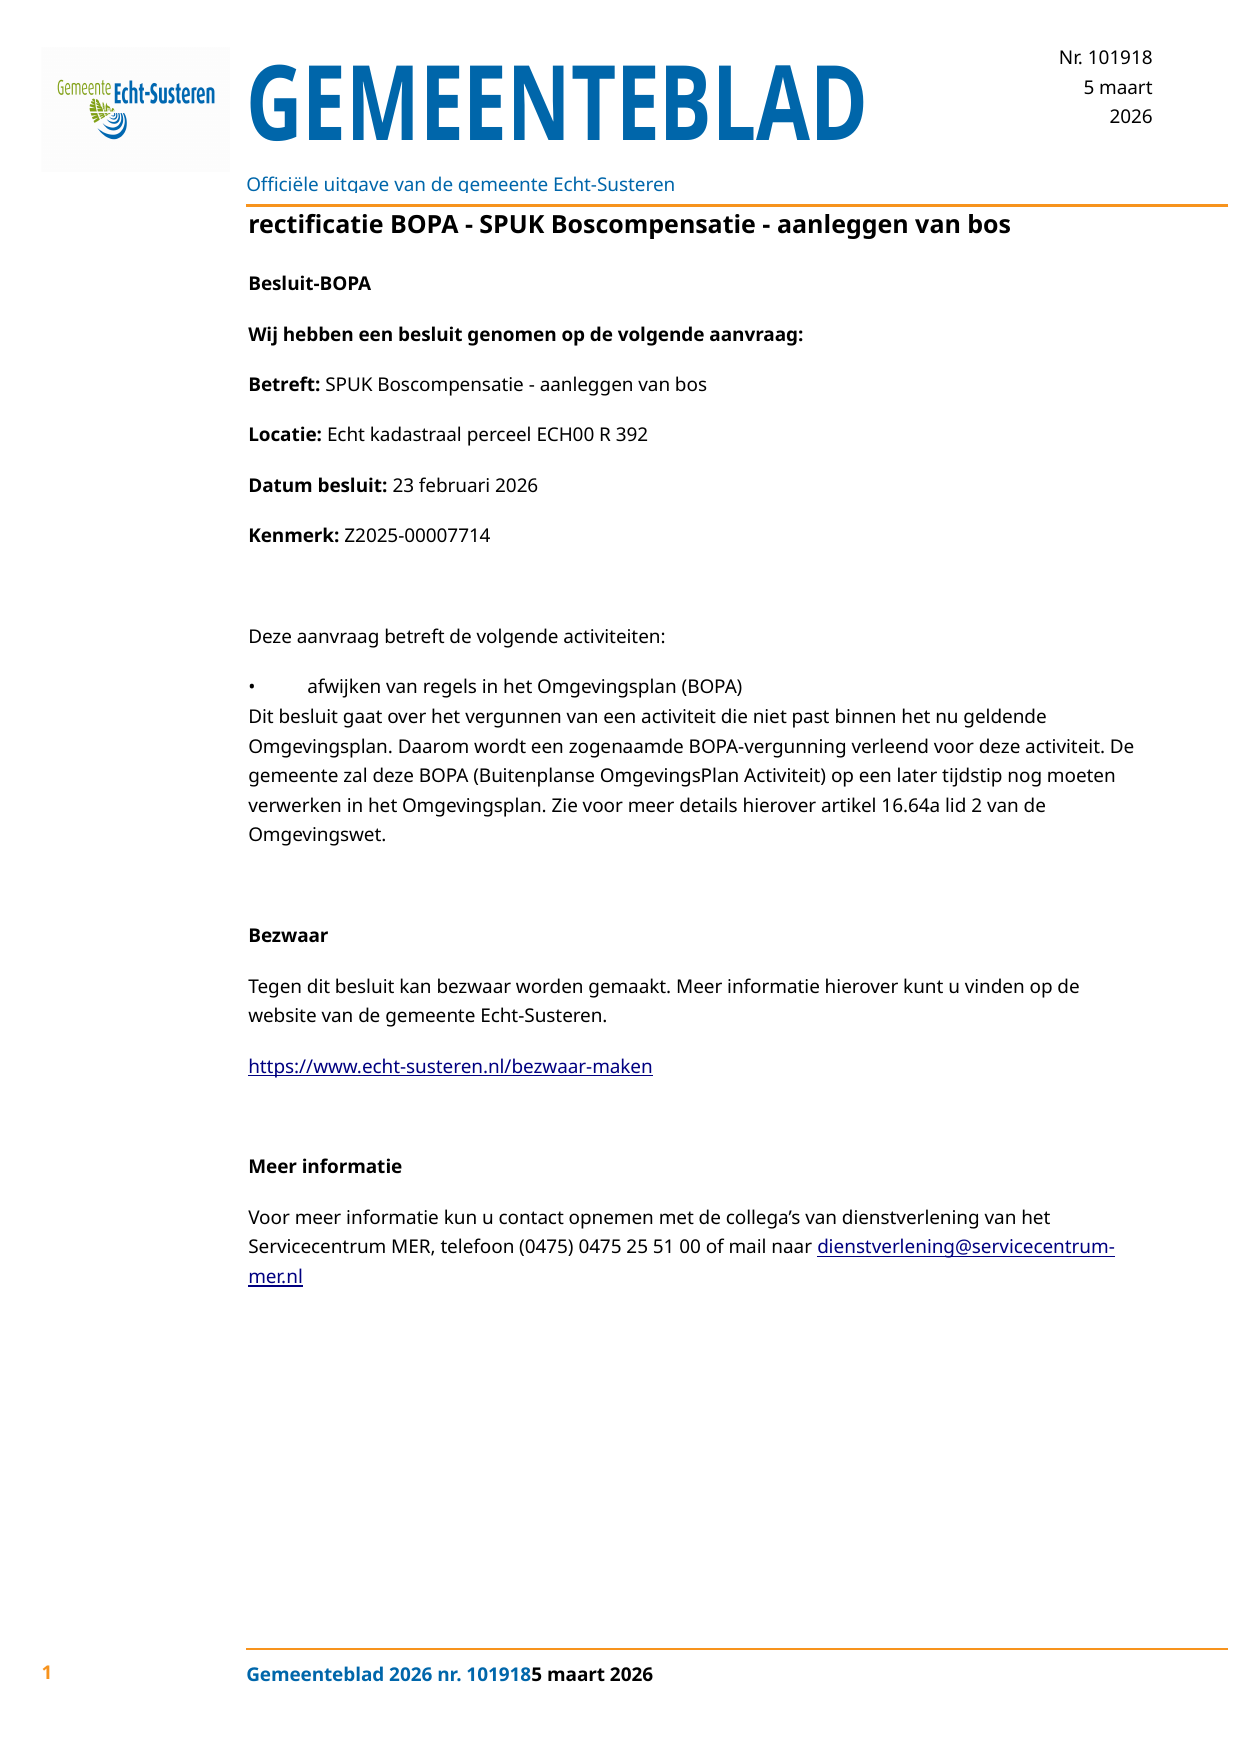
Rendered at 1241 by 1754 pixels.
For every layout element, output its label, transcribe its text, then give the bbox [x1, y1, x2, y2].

text Locatie: Echt kadastraal perceel ECH00 R 392 [248, 422, 1152, 447]
text Datum besluit: 23 februari 2026 [248, 472, 1152, 498]
text Wij hebben een besluit genomen op de volgende aanvraag: [248, 321, 1152, 346]
text Betreft: SPUK Boscompensatie - aanleggen van bos [248, 371, 1152, 397]
text Dit besluit gaat over het vergunnen van een activiteit die niet past binnen het nu geldende Omgevingsplan. Daarom wordt een zogenaamde BOPA-vergunning verleend voor deze activiteit. De gemeente zal deze BOPA (Buitenplanse OmgevingsPlan Activiteit) op een later tijdstip nog moeten verwerken in het Omgevingsplan. Zie voor meer details hierover artikel 16.64a lid 2 van de Omgevingswet. [248, 703, 1152, 847]
text Voor meer informatie kun u contact opnemen met de collega’s van dienstverlening van het Servicecentrum MER, telefoon (0475) 0475 25 51 00 of mail naar dienstverlening@servicecentrum-mer.nl [248, 1204, 1152, 1289]
list afwijken van regels in het Omgevingsplan (BOPA) [248, 674, 1152, 699]
text Deze aanvraag betreft de volgende activiteiten: [248, 623, 1152, 649]
text Kenmerk: Z2025-00007714 [248, 522, 1152, 548]
text Tegen dit besluit kan bezwaar worden gemaakt. Meer informatie hierover kunt u vinden op de website van de gemeente Echt-Susteren. [248, 973, 1152, 1028]
text https://www.echt-susteren.nl/bezwaar-maken [248, 1053, 1152, 1078]
text rectificatie BOPA - SPUK Boscompensatie - aanleggen van bos [248, 207, 1152, 241]
text Bezwaar [248, 922, 1152, 948]
text Besluit-BOPA [248, 270, 1152, 296]
picture [41, 47, 231, 172]
text Meer informatie [248, 1154, 1152, 1179]
